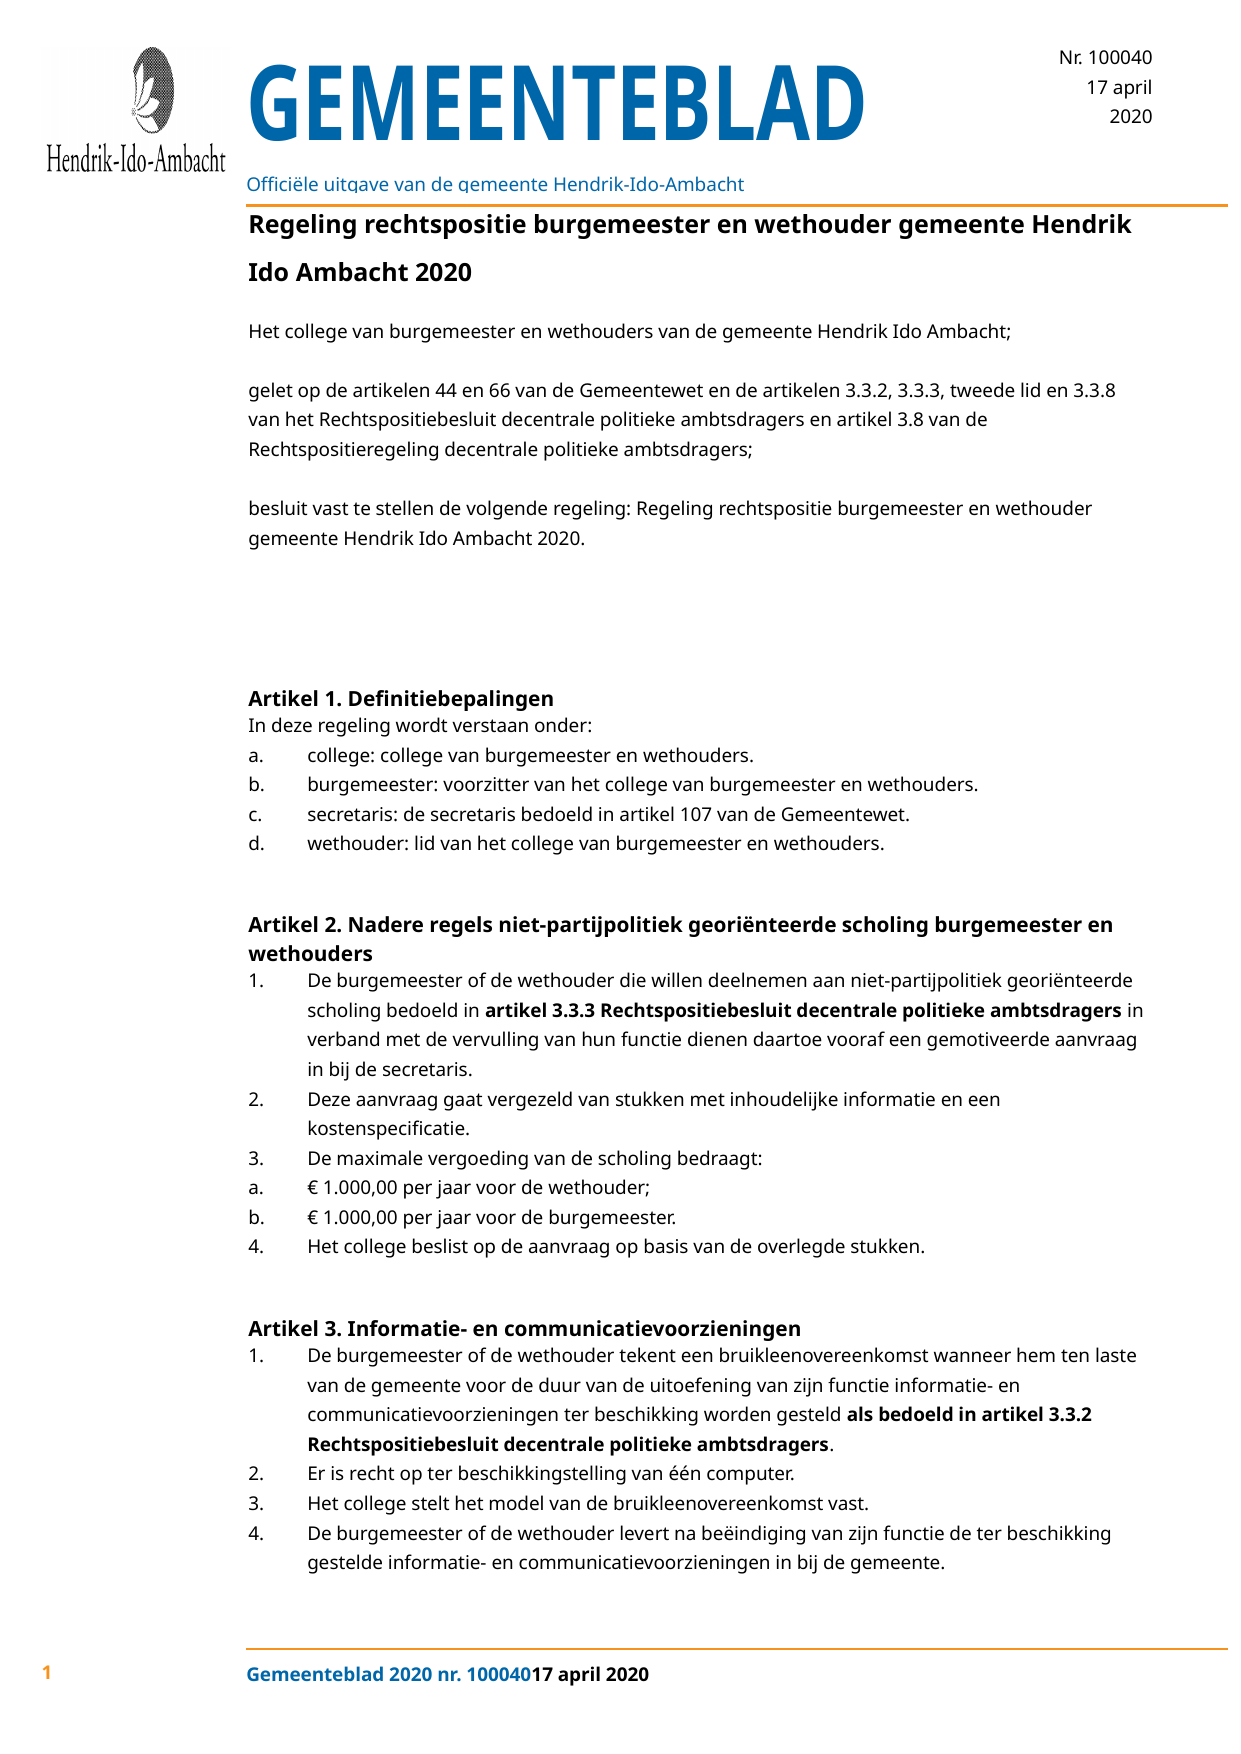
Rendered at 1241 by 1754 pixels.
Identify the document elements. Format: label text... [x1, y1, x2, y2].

text Het college van burgemeester en wethouders van de gemeente Hendrik Ido Ambacht; [248, 318, 1152, 344]
text In deze regeling wordt verstaan onder: [248, 712, 1152, 738]
list college: college van burgemeester en wethouders. [248, 742, 1152, 768]
list burgemeester: voorzitter van het college van burgemeester en wethouders. [248, 771, 1152, 797]
list Het college beslist op de aanvraag op basis van de overlegde stukken. [248, 1234, 1152, 1259]
text gelet op de artikelen 44 en 66 van de Gemeentewet en de artikelen 3.3.2, 3.3.3, tweede lid en 3.3.8 van het Rechtspositiebesluit decentrale politieke ambtsdragers en artikel 3.8 van de Rechtspositieregeling decentrale politieke ambtsdragers; [248, 377, 1152, 462]
list wethouder: lid van het college van burgemeester en wethouders. [248, 831, 1152, 856]
list De burgemeester of de wethouder levert na beëindiging van zijn functie de ter beschikking gestelde informatie- en communicatievoorzieningen in bij de gemeente. [248, 1520, 1152, 1575]
list Het college stelt het model van de bruikleenovereenkomst vast. [248, 1490, 1152, 1516]
picture [41, 47, 231, 172]
list € 1.000,00 per jaar voor de burgemeester. [248, 1204, 1152, 1230]
list De burgemeester of de wethouder die willen deelnemen aan niet-partijpolitiek georiënteerde scholing bedoeld in artikel 3.3.3 Rechtspositiebesluit decentrale politieke ambtsdragers in verband met de vervulling van hun functie dienen daartoe vooraf een gemotiveerde aanvraag in bij de secretaris. [248, 967, 1152, 1082]
list Deze aanvraag gaat vergezeld van stukken met inhoudelijke informatie en een kostenspecificatie. [248, 1086, 1152, 1141]
text Artikel 3. Informatie- en communicatievoorzieningen [248, 1314, 1152, 1342]
text Artikel 2. Nadere regels niet-partijpolitiek georiënteerde scholing burgemeester en wethouders [248, 911, 1152, 967]
list De maximale vergoeding van de scholing bedraagt: [248, 1145, 1152, 1171]
list De burgemeester of de wethouder tekent een bruikleenovereenkomst wanneer hem ten laste van de gemeente voor de duur van de uitoefening van zijn functie informatie- en communicatievoorzieningen ter beschikking worden gesteld als bedoeld in artikel 3.3.2 Rechtspositiebesluit decentrale politieke ambtsdragers. [248, 1342, 1152, 1457]
text Artikel 1. Definitiebepalingen [248, 684, 1152, 712]
text besluit vast te stellen de volgende regeling: Regeling rechtspositie burgemeester en wethouder gemeente Hendrik Ido Ambacht 2020. [248, 495, 1152, 551]
text Regeling rechtspositie burgemeester en wethouder gemeente Hendrik Ido Ambacht 2020 [248, 207, 1152, 288]
list € 1.000,00 per jaar voor de wethouder; [248, 1174, 1152, 1200]
list Er is recht op ter beschikkingstelling van één computer. [248, 1461, 1152, 1486]
list secretaris: de secretaris bedoeld in artikel 107 van de Gemeentewet. [248, 801, 1152, 827]
